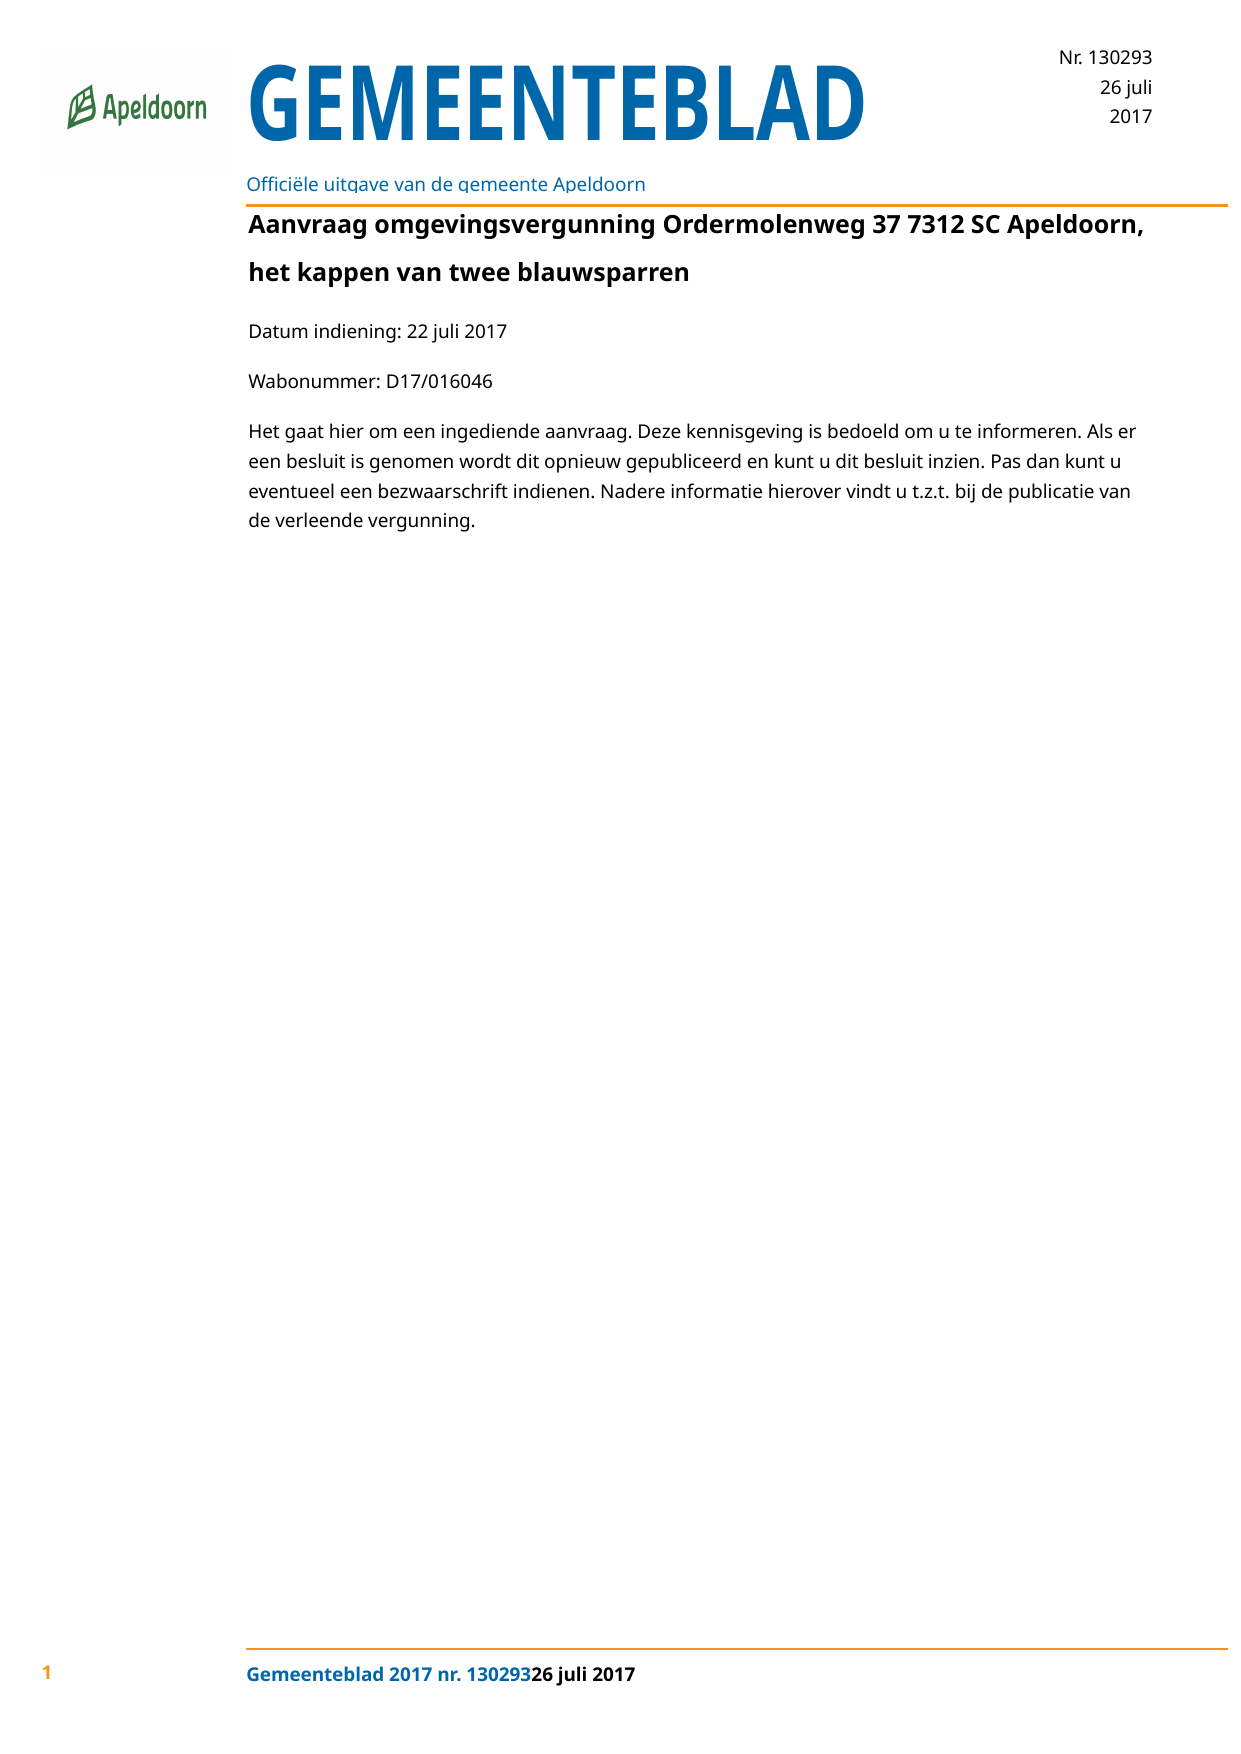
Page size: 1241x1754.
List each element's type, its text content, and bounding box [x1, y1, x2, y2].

text Aanvraag omgevingsvergunning Ordermolenweg 37 7312 SC Apeldoorn, het kappen van twee blauwsparren [248, 207, 1152, 288]
picture [41, 47, 231, 172]
text Datum indiening: 22 juli 2017 [248, 318, 1152, 344]
text Wabonummer: D17/016046 [248, 368, 1152, 394]
text Het gaat hier om een ingediende aanvraag. Deze kennisgeving is bedoeld om u te informeren. Als er een besluit is genomen wordt dit opnieuw gepubliceerd en kunt u dit besluit inzien. Pas dan kunt u eventueel een bezwaarschrift indienen. Nadere informatie hierover vindt u t.z.t. bij de publicatie van de verleende vergunning. [248, 419, 1152, 533]
